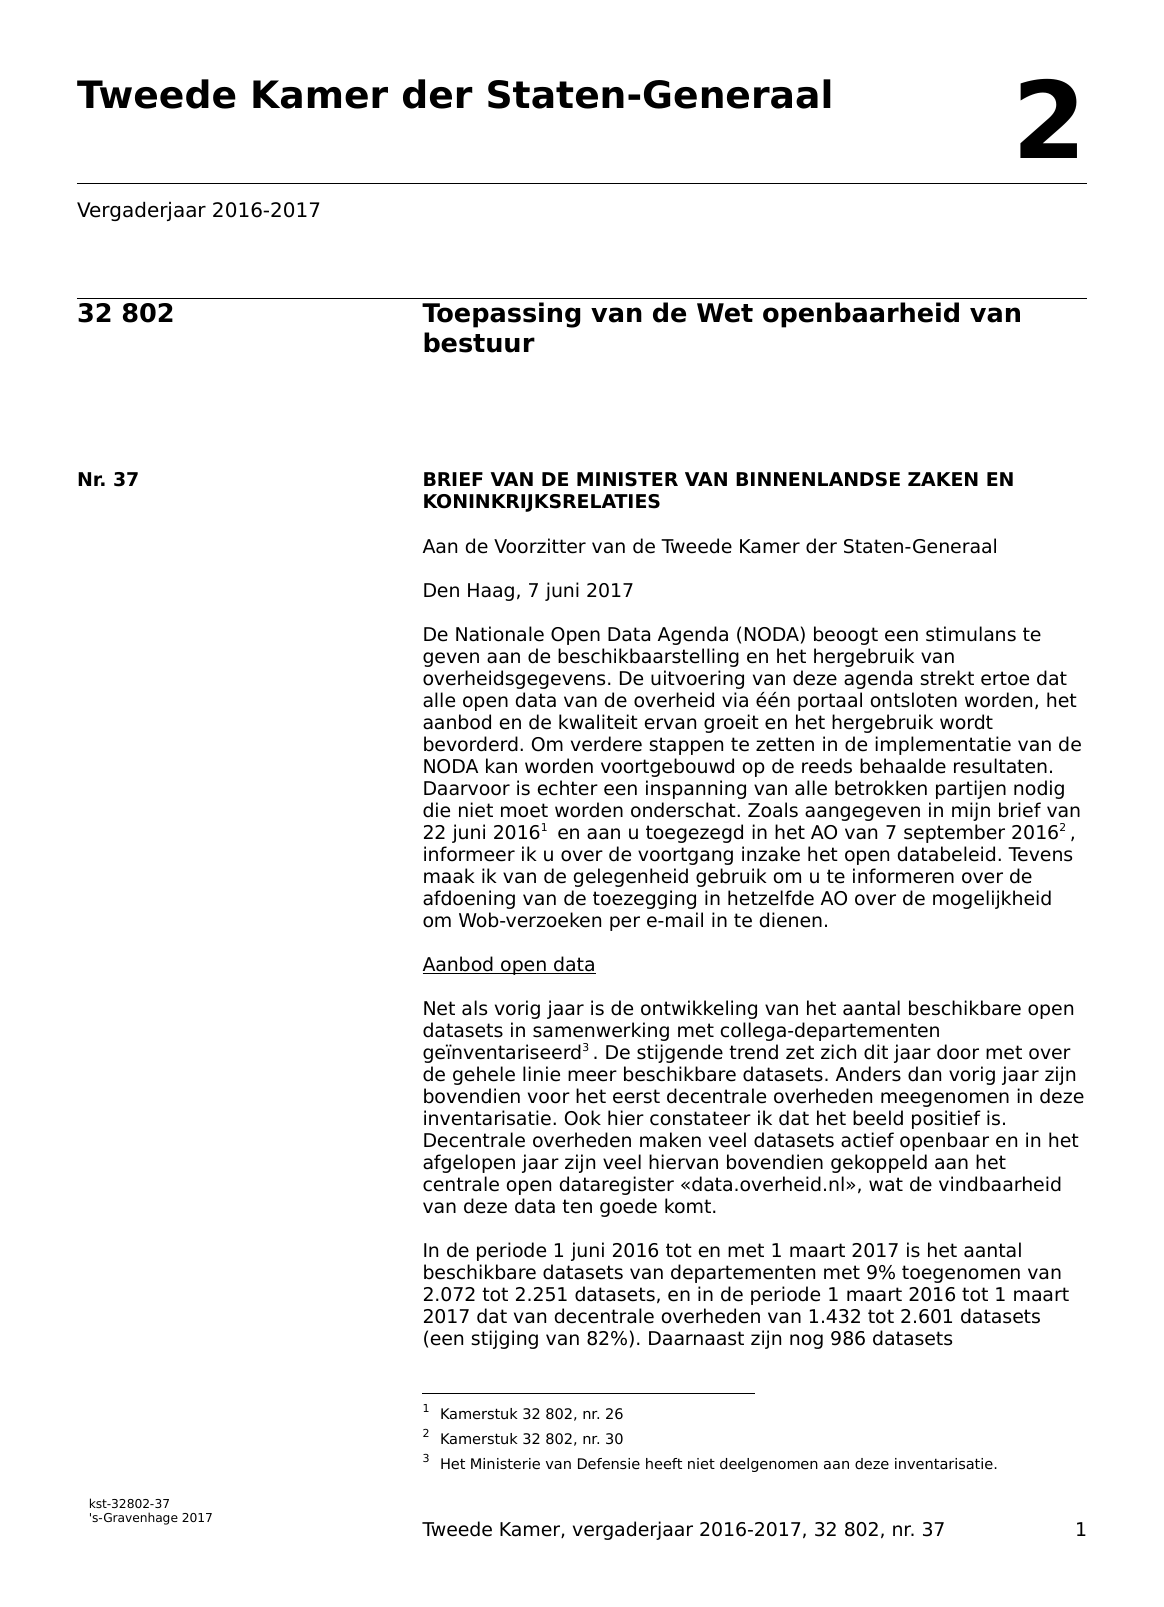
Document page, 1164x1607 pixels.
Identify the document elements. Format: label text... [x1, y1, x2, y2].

subtitle Nr. 37 BRIEF VAN DE MINISTER VAN BINNENLANDSE ZAKEN EN KONINKRIJKSRELATIES [77, 469, 1087, 513]
subtitle Aanbod open data [422, 954, 1087, 976]
text Kamerstuk 32 802, nr. 30 [422, 1427, 1087, 1449]
text 's-Gravenhage 2017 [88, 1511, 323, 1525]
text kst-32802-37 [88, 1497, 323, 1511]
text Net als vorig jaar is de ontwikkeling van het aantal beschikbare open datasets in samenwerking met collega-departementen geïnventariseerd. De stijgende trend zet zich dit jaar door met over de gehele linie meer beschikbare datasets. Anders dan vorig jaar zijn bovendien voor het eerst decentrale overheden meegenomen in deze inventarisatie. Ook hier constateer ik dat het beeld positief is. Decentrale overheden maken veel datasets actief openbaar en in het afgelopen jaar zijn veel hiervan bovendien gekoppeld aan het centrale open dataregister «data.overheid.nl», wat de vindbaarheid van deze data ten goede komt. [422, 998, 1087, 1218]
text De Nationale Open Data Agenda (NODA) beoogt een stimulans te geven aan de beschikbaarstelling en het hergebruik van overheidsgegevens. De uitvoering van deze agenda strekt ertoe dat alle open data van de overheid via één portaal ontsloten worden, het aanbod en de kwaliteit ervan groeit en het hergebruik wordt bevorderd. Om verdere stappen te zetten in de implementatie van de NODA kan worden voortgebouwd op de reeds behaalde resultaten. Daarvoor is echter een inspanning van alle betrokken partijen nodig die niet moet worden onderschat. Zoals aangegeven in mijn brief van 22 juni 2016 en aan u toegezegd in het AO van 7 september 2016, informeer ik u over de voortgang inzake het open databeleid. Tevens maak ik van de gelegenheid gebruik om u te informeren over de afdoening van de toezegging in hetzelfde AO over de mogelijkheid om Wob-verzoeken per e-mail in te dienen. [422, 624, 1087, 932]
text Het Ministerie van Defensie heeft niet deelgenomen aan deze inventarisatie. [422, 1452, 1087, 1474]
text Aan de Voorzitter van de Tweede Kamer der Staten-Generaal [422, 536, 1087, 557]
table_header Tweede Kamer der Staten-Generaal [77, 59, 886, 183]
table_header 2 [886, 59, 1087, 183]
table_cell Vergaderjaar 2016-2017 [77, 184, 1087, 298]
subtitle 32 802 Toepassing van de Wet openbaarheid van bestuur [77, 299, 1087, 358]
text In de periode 1 juni 2016 tot en met 1 maart 2017 is het aantal beschikbare datasets van departementen met 9% toegenomen van 2.072 tot 2.251 datasets, en in de periode 1 maart 2016 tot 1 maart 2017 dat van decentrale overheden van 1.432 tot 2.601 datasets (een stijging van 82%). Daarnaast zijn nog 986 datasets [422, 1240, 1087, 1350]
text Den Haag, 7 juni 2017 [422, 580, 1087, 602]
text Kamerstuk 32 802, nr. 26 [422, 1402, 1087, 1424]
